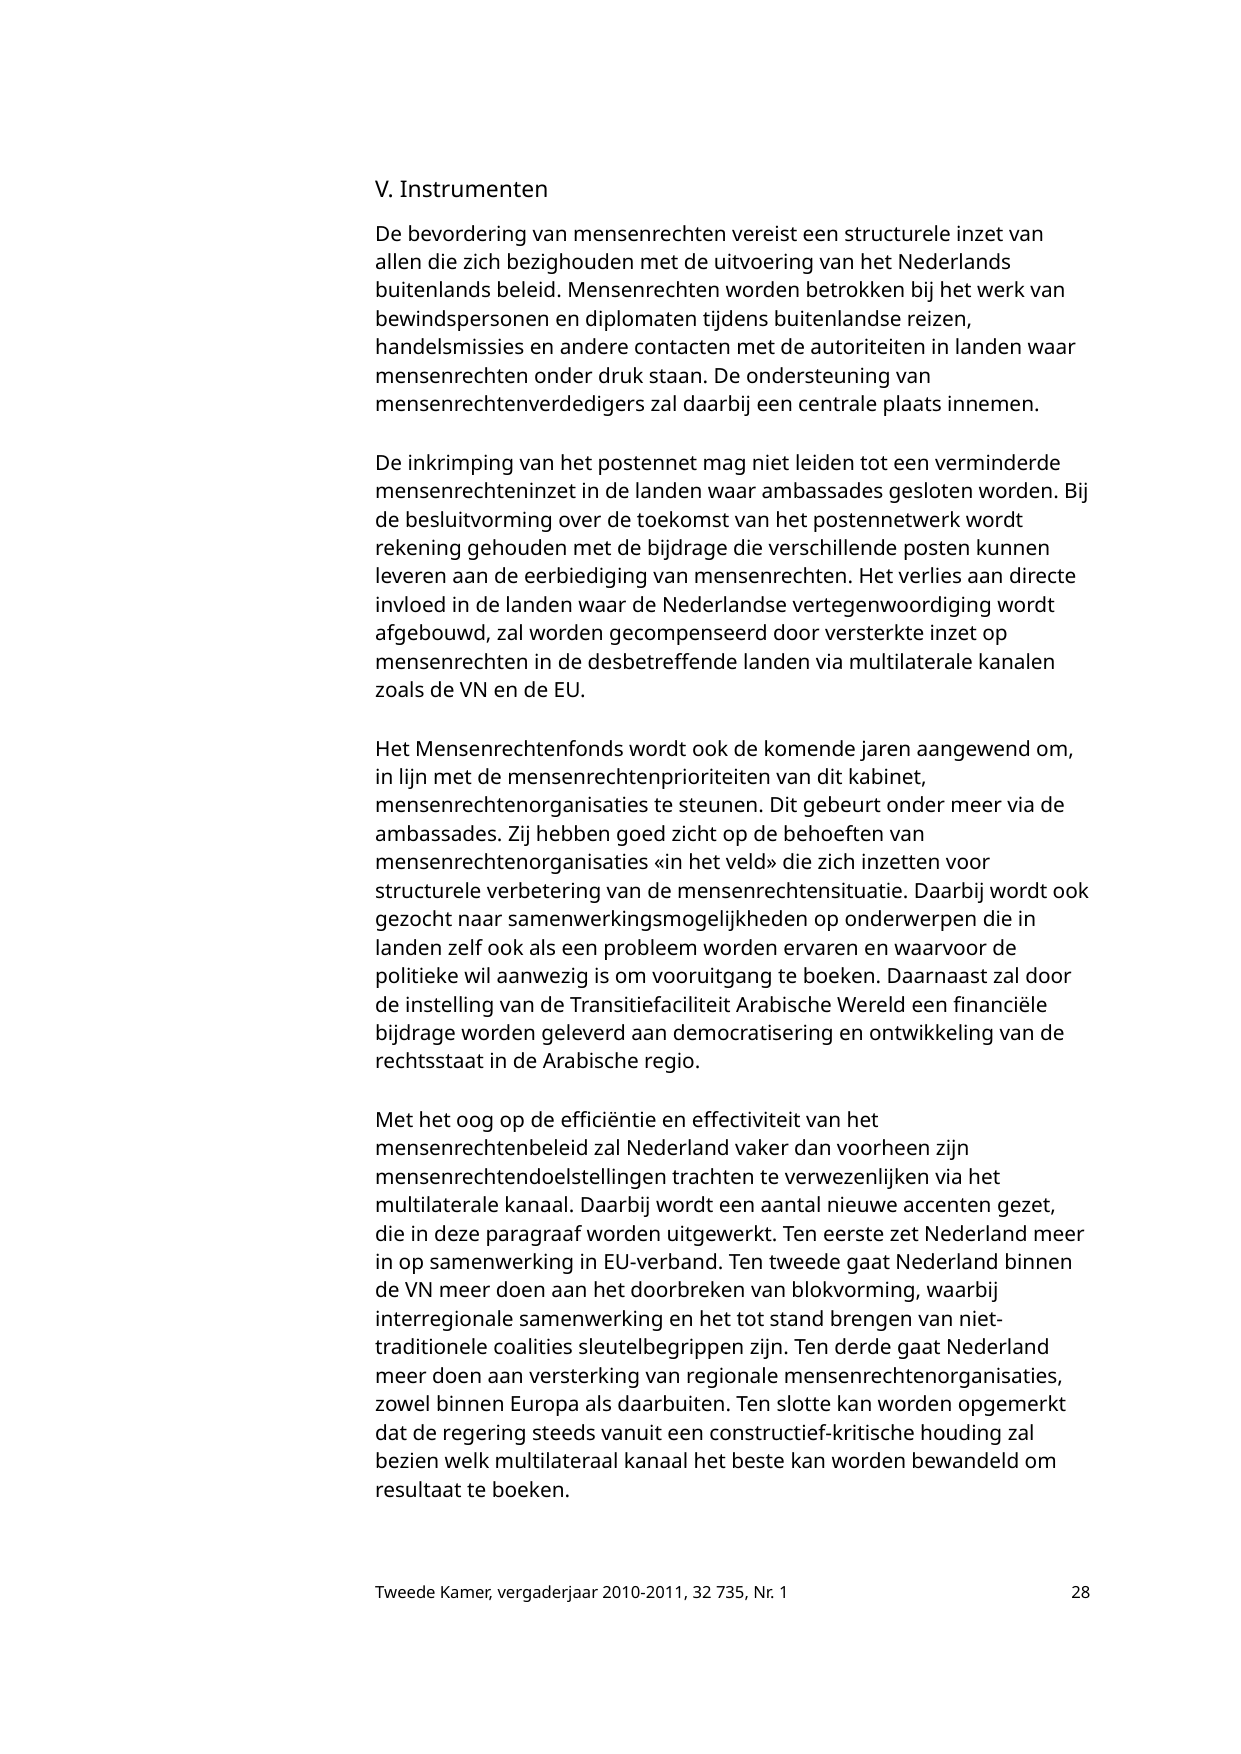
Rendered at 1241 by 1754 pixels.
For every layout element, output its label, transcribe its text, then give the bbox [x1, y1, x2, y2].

text De bevordering van mensenrechten vereist een structurele inzet van allen die zich bezighouden met de uitvoering van het Nederlands buitenlands beleid. Mensenrechten worden betrokken bij het werk van bewindspersonen en diplomaten tijdens buitenlandse reizen, handelsmissies en andere contacten met de autoriteiten in landen waar mensenrechten onder druk staan. De ondersteuning van mensenrechtenverdedigers zal daarbij een centrale plaats innemen. [375, 219, 1090, 418]
subtitle V. Instrumenten [375, 172, 1090, 204]
text Het Mensenrechtenfonds wordt ook de komende jaren aangewend om, in lijn met de mensenrechtenprioriteiten van dit kabinet, mensenrechtenorganisaties te steunen. Dit gebeurt onder meer via de ambassades. Zij hebben goed zicht op de behoeften van mensenrechtenorganisaties «in het veld» die zich inzetten voor structurele verbetering van de mensenrechtensituatie. Daarbij wordt ook gezocht naar samenwerkingsmogelijkheden op onderwerpen die in landen zelf ook als een probleem worden ervaren en waarvoor de politieke wil aanwezig is om vooruitgang te boeken. Daarnaast zal door de instelling van de Transitiefaciliteit Arabische Wereld een financiële bijdrage worden geleverd aan democratisering en ontwikkeling van de rechtsstaat in de Arabische regio. [375, 734, 1090, 1075]
text De inkrimping van het postennet mag niet leiden tot een verminderde mensenrechteninzet in de landen waar ambassades gesloten worden. Bij de besluitvorming over de toekomst van het postennetwerk wordt rekening gehouden met de bijdrage die verschillende posten kunnen leveren aan de eerbiediging van mensenrechten. Het verlies aan directe invloed in de landen waar de Nederlandse vertegenwoordiging wordt afgebouwd, zal worden gecompenseerd door versterkte inzet op mensenrechten in de desbetreffende landen via multilaterale kanalen zoals de VN en de EU. [375, 448, 1090, 704]
text Met het oog op de efficiëntie en effectiviteit van het mensenrechtenbeleid zal Nederland vaker dan voorheen zijn mensenrechtendoelstellingen trachten te verwezenlijken via het multilaterale kanaal. Daarbij wordt een aantal nieuwe accenten gezet, die in deze paragraaf worden uitgewerkt. Ten eerste zet Nederland meer in op samenwerking in EU-verband. Ten tweede gaat Nederland binnen de VN meer doen aan het doorbreken van blokvorming, waarbij interregionale samenwerking en het tot stand brengen van niet-traditionele coalities sleutelbegrippen zijn. Ten derde gaat Nederland meer doen aan versterking van regionale mensenrechtenorganisaties, zowel binnen Europa als daarbuiten. Ten slotte kan worden opgemerkt dat de regering steeds vanuit een constructief-kritische houding zal bezien welk multilateraal kanaal het beste kan worden bewandeld om resultaat te boeken. [375, 1105, 1090, 1503]
